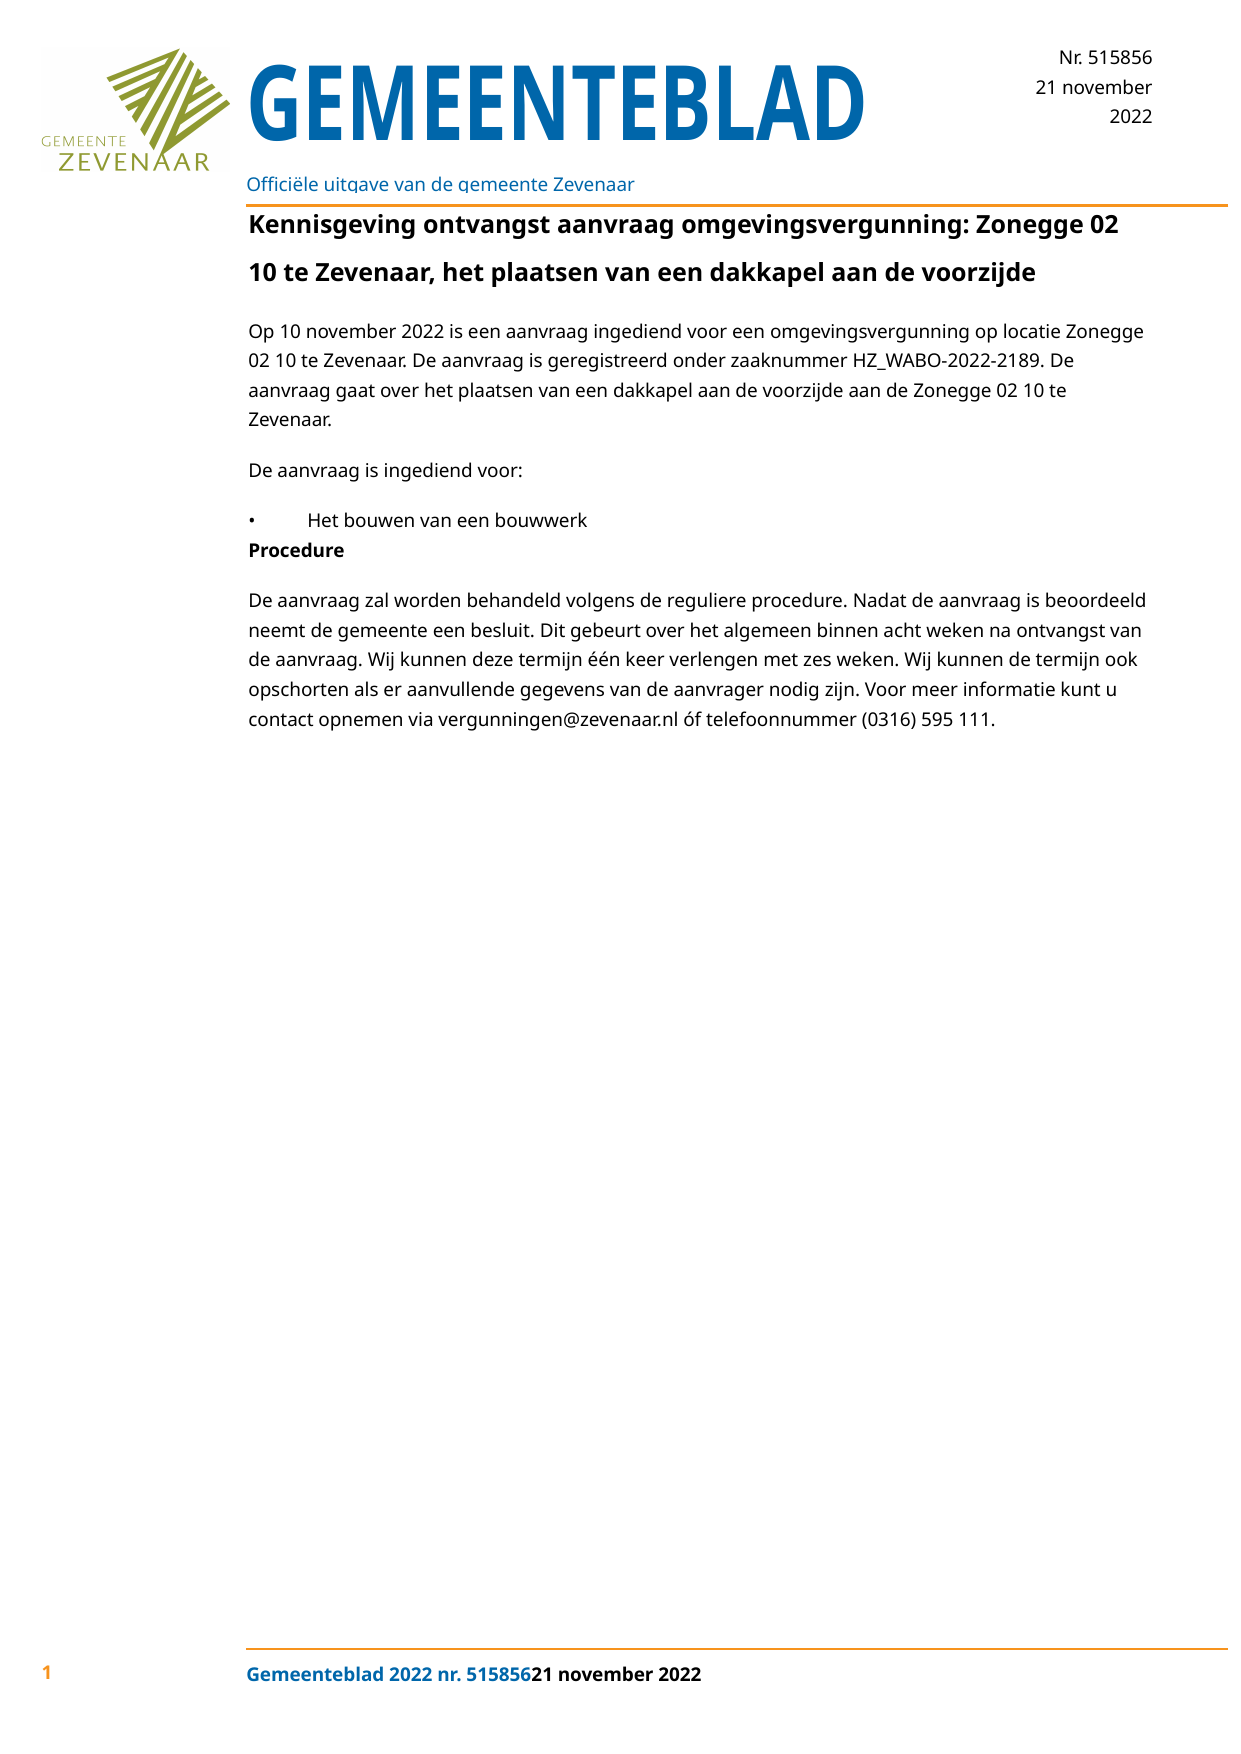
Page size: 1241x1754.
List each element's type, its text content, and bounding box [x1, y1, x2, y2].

text De aanvraag is ingediend voor: [248, 457, 1152, 483]
list Het bouwen van een bouwwerk [248, 507, 1152, 533]
text De aanvraag zal worden behandeld volgens de reguliere procedure. Nadat de aanvraag is beoordeeld neemt de gemeente een besluit. Dit gebeurt over het algemeen binnen acht weken na ontvangst van de aanvraag. Wij kunnen deze termijn één keer verlengen met zes weken. Wij kunnen de termijn ook opschorten als er aanvullende gegevens van de aanvrager nodig zijn. Voor meer informatie kunt u contact opnemen via vergunningen@zevenaar.nl óf telefoonnummer (0316) 595 111. [248, 587, 1152, 732]
text Op 10 november 2022 is een aanvraag ingediend voor een omgevingsvergunning op locatie Zonegge 02 10 te Zevenaar. De aanvraag is geregistreerd onder zaaknummer HZ_WABO-2022-2189. De aanvraag gaat over het plaatsen van een dakkapel aan de voorzijde aan de Zonegge 02 10 te Zevenaar. [248, 318, 1152, 432]
picture [41, 47, 231, 172]
text Procedure [248, 537, 1152, 563]
text Kennisgeving ontvangst aanvraag omgevingsvergunning: Zonegge 02 10 te Zevenaar, het plaatsen van een dakkapel aan de voorzijde [248, 207, 1152, 288]
